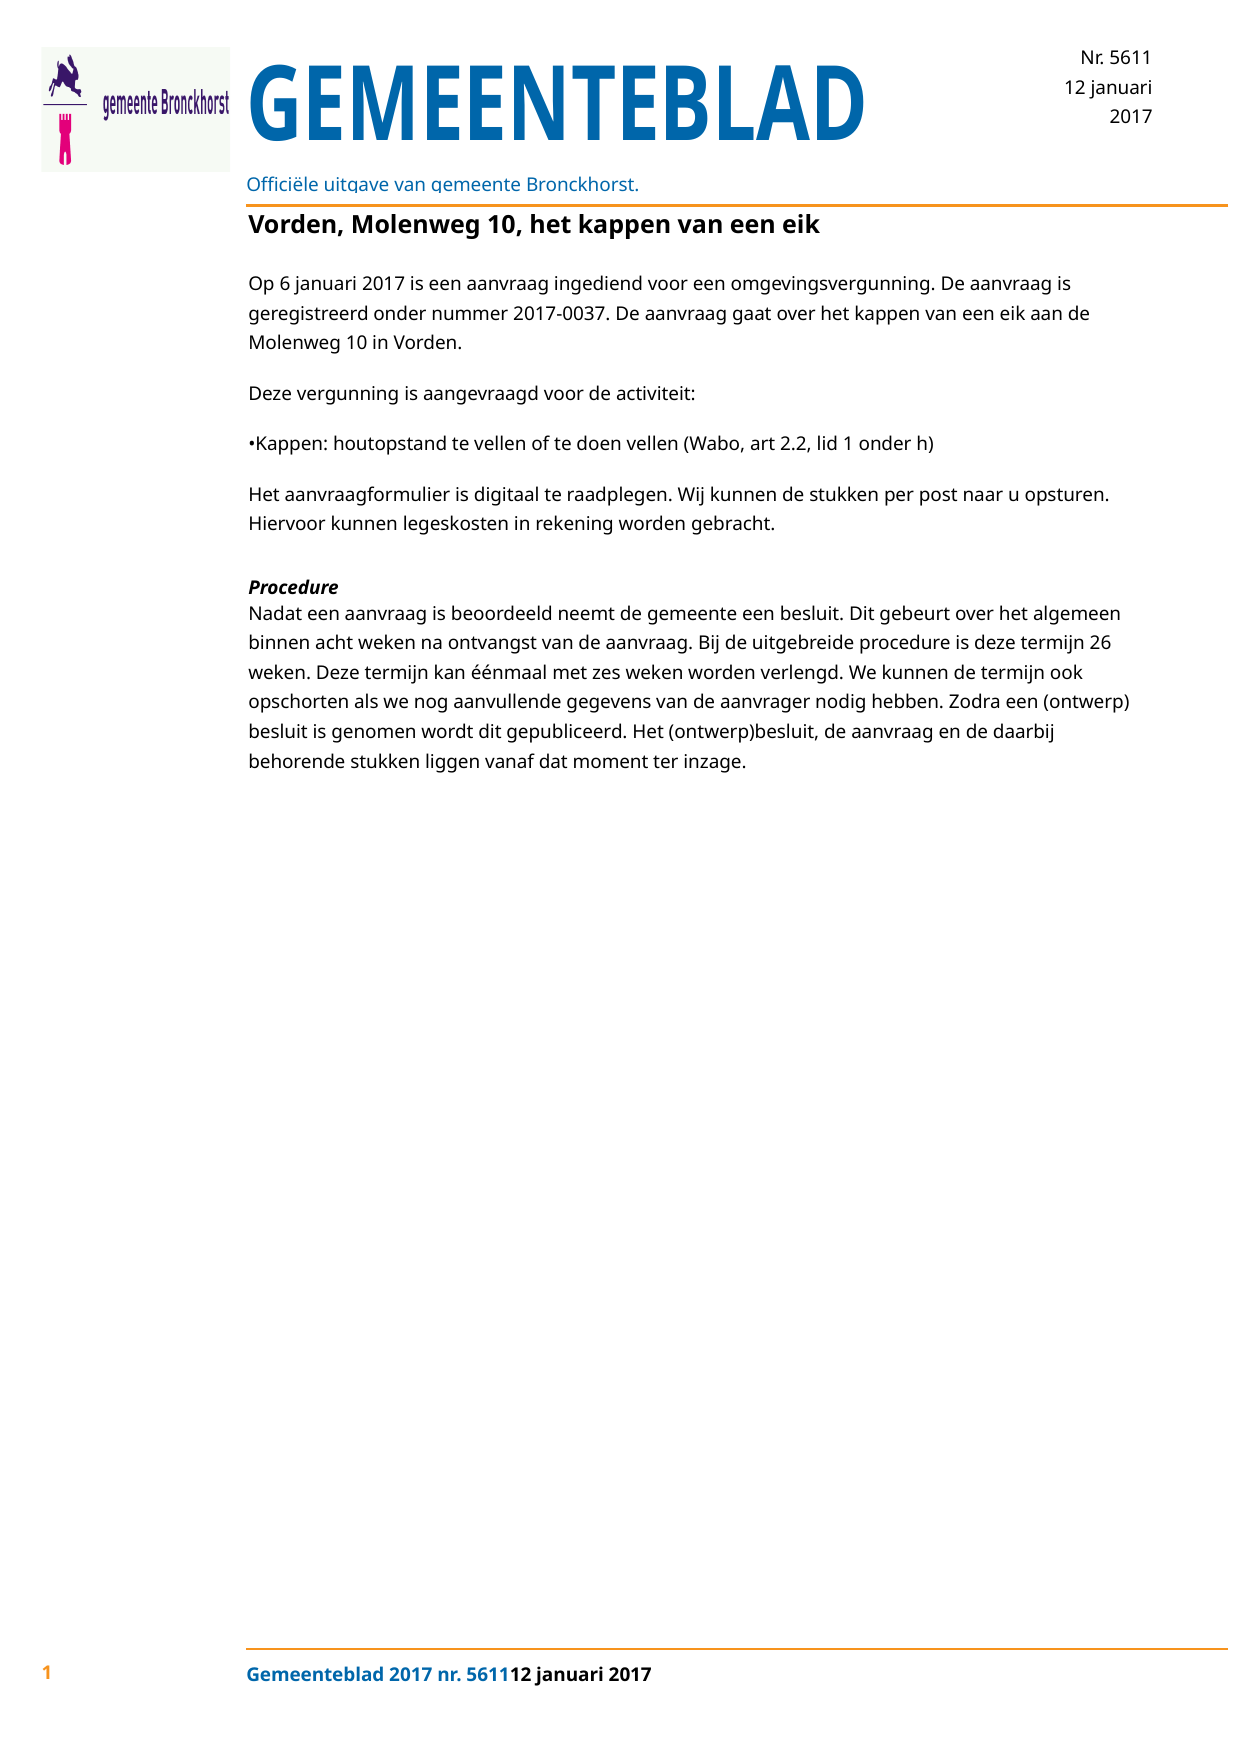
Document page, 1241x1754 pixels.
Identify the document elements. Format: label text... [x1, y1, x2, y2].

text Deze vergunning is aangevraagd voor de activiteit: [248, 380, 1152, 406]
text •Kappen: houtopstand te vellen of te doen vellen (Wabo, art 2.2, lid 1 onder h) [248, 430, 1152, 456]
text Procedure [248, 574, 1152, 600]
text Op 6 januari 2017 is een aanvraag ingediend voor een omgevingsvergunning. De aanvraag is geregistreerd onder nummer 2017-0037. De aanvraag gaat over het kappen van een eik aan de Molenweg 10 in Vorden. [248, 270, 1152, 355]
picture [41, 47, 231, 172]
text Het aanvraagformulier is digitaal te raadplegen. Wij kunnen de stukken per post naar u opsturen. Hiervoor kunnen legeskosten in rekening worden gebracht. [248, 481, 1152, 536]
text Vorden, Molenweg 10, het kappen van een eik [248, 207, 1152, 241]
text Nadat een aanvraag is beoordeeld neemt de gemeente een besluit. Dit gebeurt over het algemeen binnen acht weken na ontvangst van de aanvraag. Bij de uitgebreide procedure is deze termijn 26 weken. Deze termijn kan éénmaal met zes weken worden verlengd. We kunnen de termijn ook opschorten als we nog aanvullende gegevens van de aanvrager nodig hebben. Zodra een (ontwerp) besluit is genomen wordt dit gepubliceerd. Het (ontwerp)besluit, de aanvraag en de daarbij behorende stukken liggen vanaf dat moment ter inzage. [248, 600, 1152, 774]
